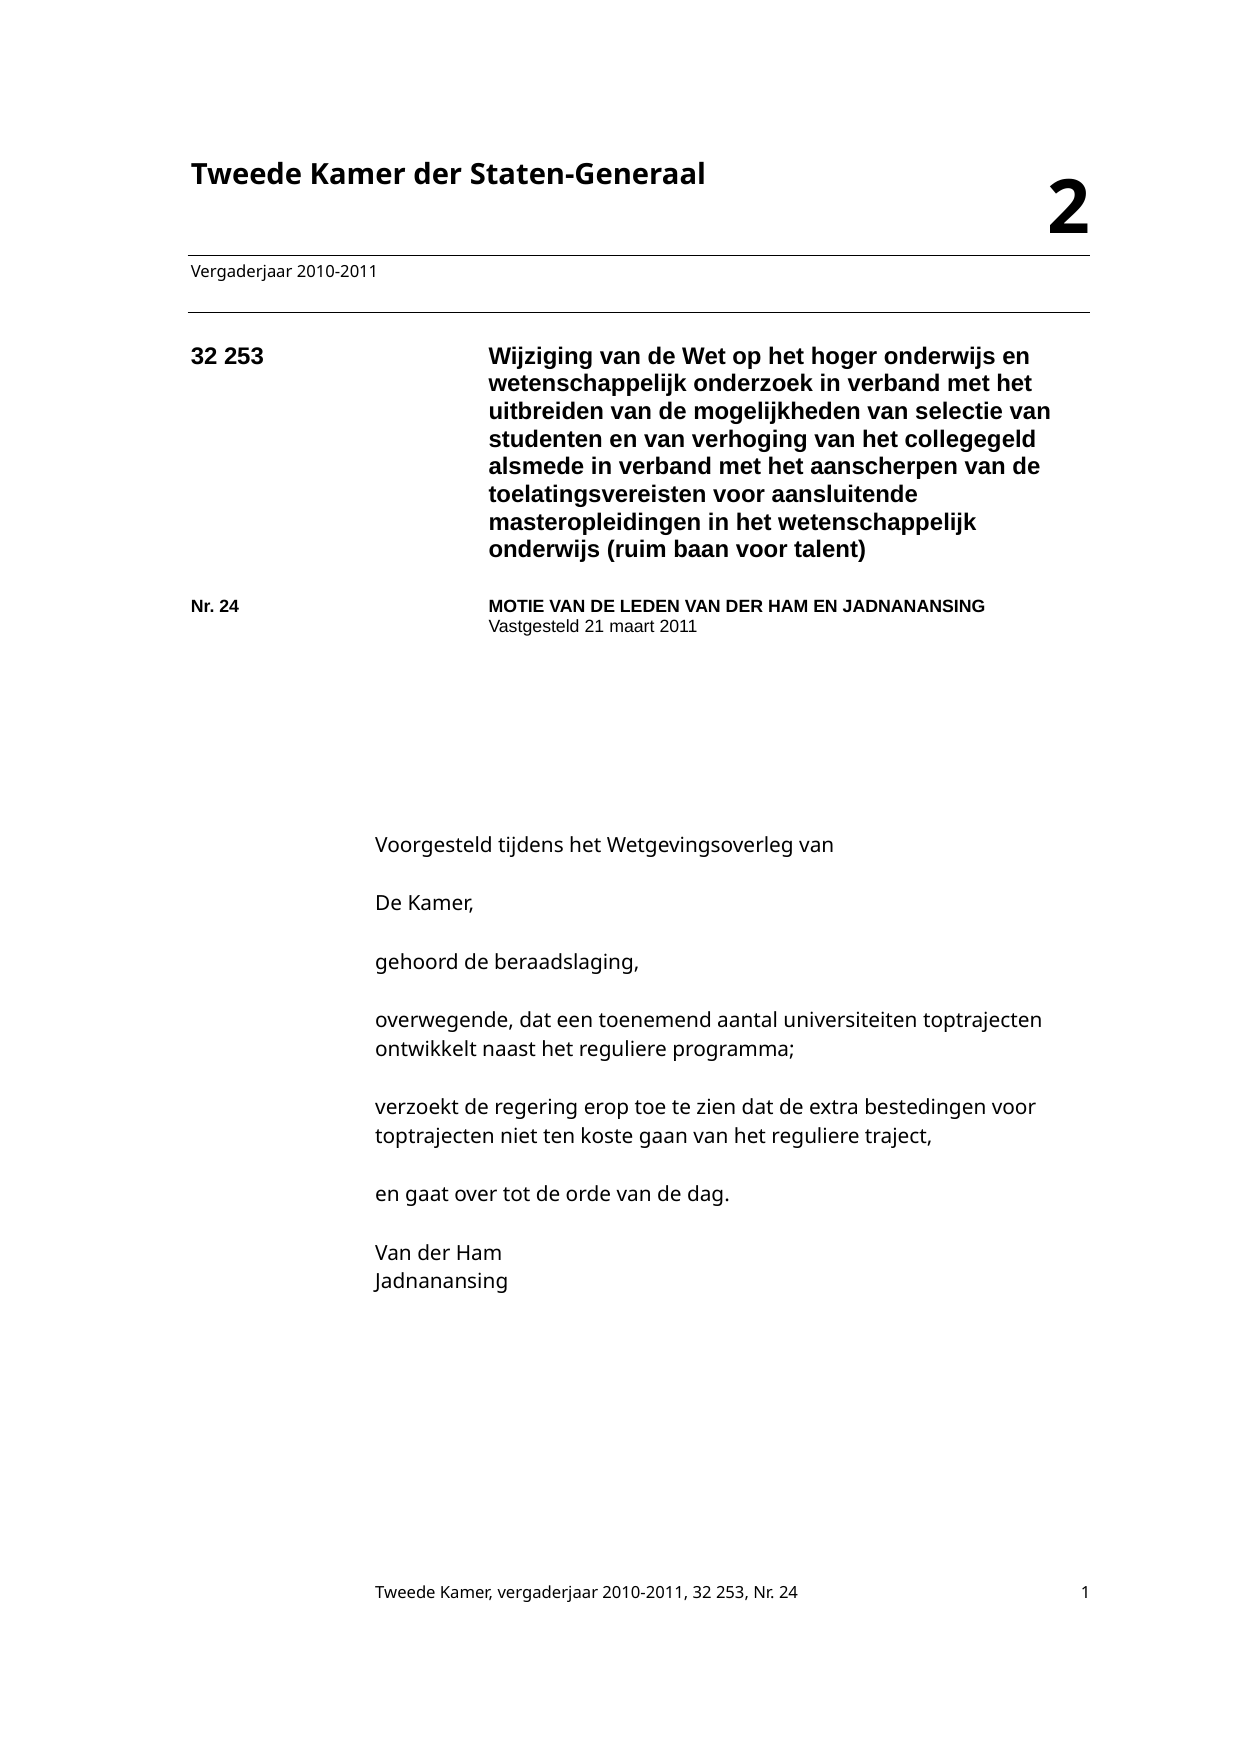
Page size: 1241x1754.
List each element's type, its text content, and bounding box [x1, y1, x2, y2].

table_cell Nr. 24 [188, 593, 485, 712]
text De Kamer, [375, 888, 1090, 917]
table_header Tweede Kamer der Staten-Generaal [188, 150, 909, 255]
table_cell [485, 256, 1090, 312]
table_cell 32 253 [188, 339, 485, 593]
table_cell Vergaderjaar 2010-2011 [188, 256, 485, 312]
text Voorgesteld tijdens het Wetgevingsoverleg van [375, 830, 1090, 858]
text verzoekt de regering erop toe te zien dat de extra bestedingen voor toptrajecten niet ten koste gaan van het reguliere traject, [375, 1092, 1090, 1149]
text en gaat over tot de orde van de dag. [375, 1179, 1090, 1208]
table_header 2 [910, 150, 1090, 255]
table_cell [485, 313, 1090, 339]
table_cell MOTIE VAN DE LEDEN VAN DER HAM EN JADNANANSING Vastgesteld 21 maart 2011 [485, 593, 1090, 712]
table_cell Wijziging van de Wet op het hoger onderwijs en wetenschappelijk onderzoek in verband met het uitbreiden van de mogelijkheden van selectie van studenten en van verhoging van het collegegeld alsmede in verband met het aanscherpen van de toelatingsvereisten voor aansluitende masteropleidingen in het wetenschappelijk onderwijs (ruim baan voor talent) [485, 339, 1090, 593]
text Jadnanansing [375, 1266, 1090, 1294]
text Van der Ham [375, 1238, 1090, 1266]
table_cell [188, 313, 485, 339]
text gehoord de beraadslaging, [375, 947, 1090, 975]
text overwegende, dat een toenemend aantal universiteiten toptrajecten ontwikkelt naast het reguliere programma; [375, 1005, 1090, 1062]
